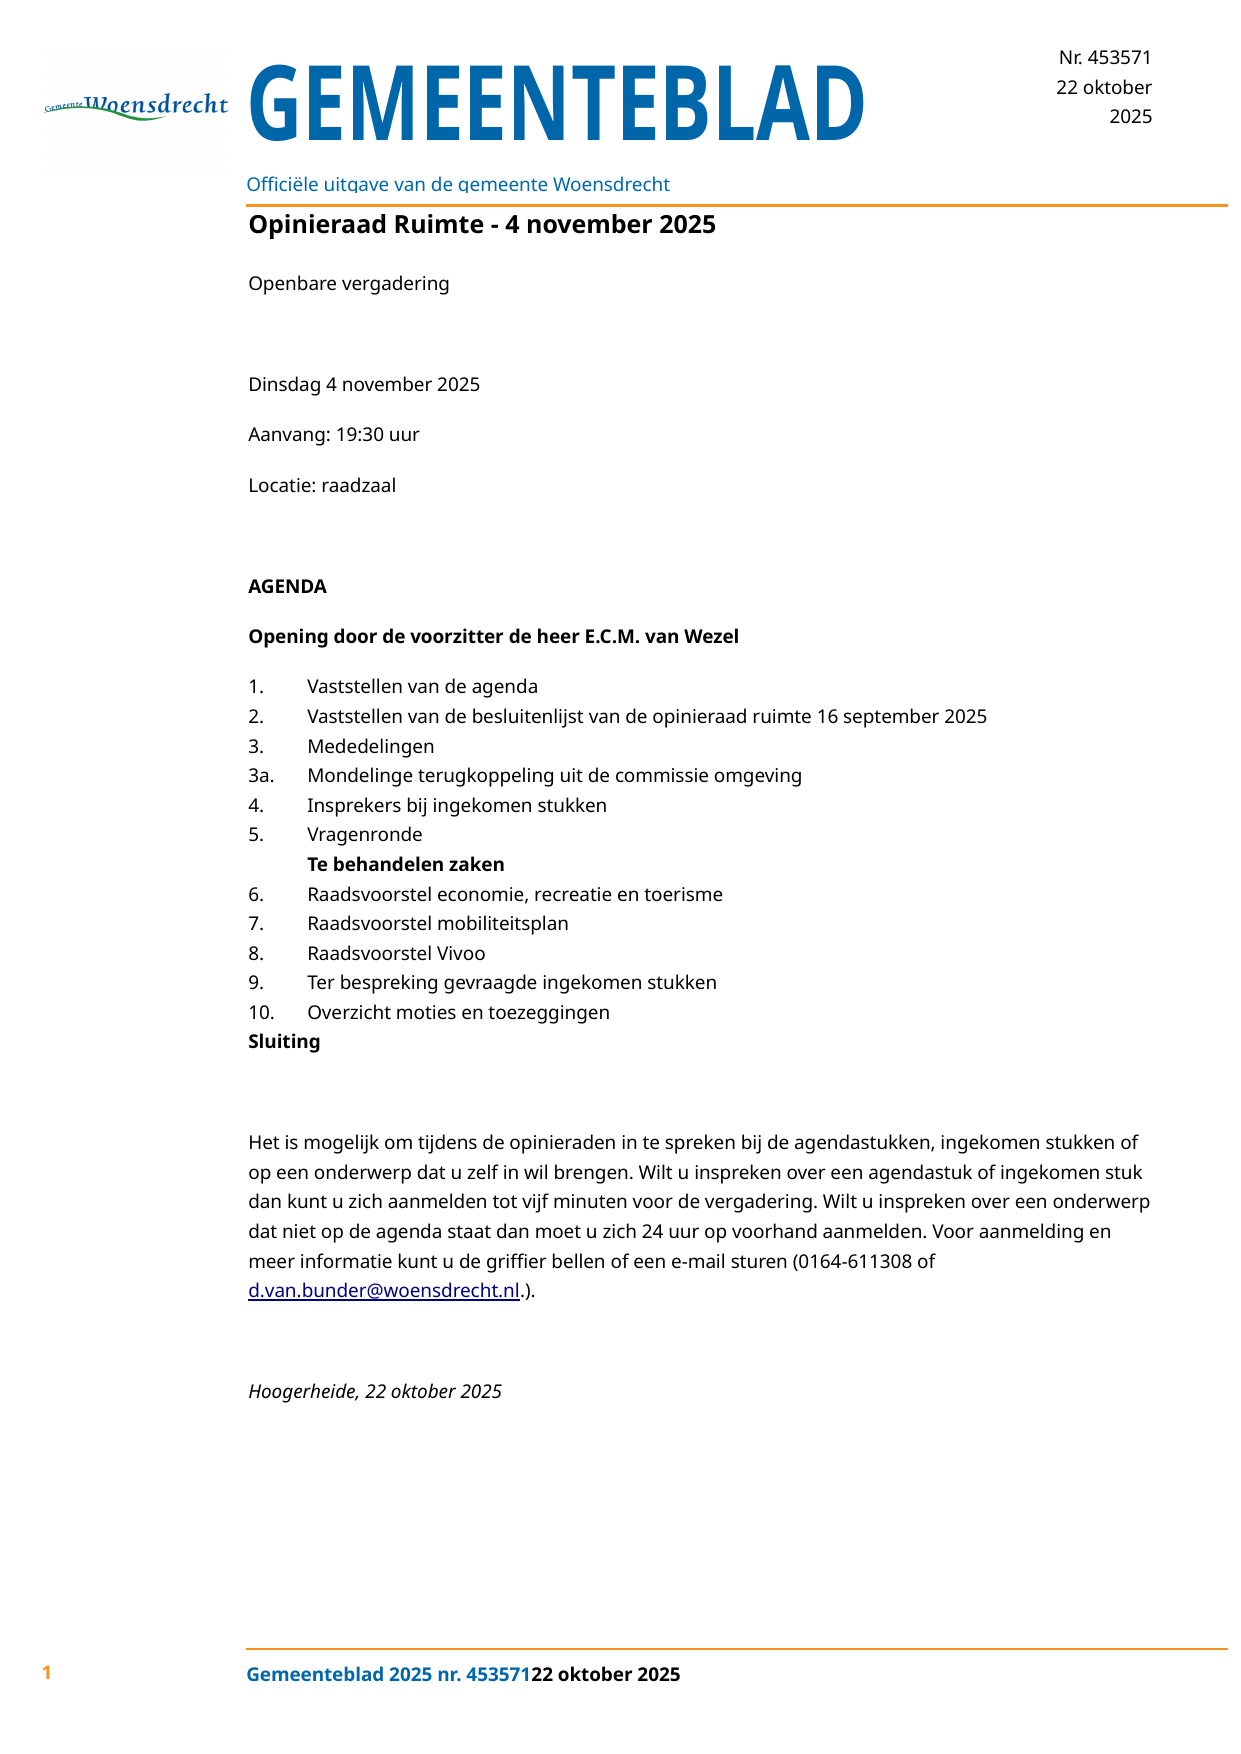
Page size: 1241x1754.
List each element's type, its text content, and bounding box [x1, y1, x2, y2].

list Raadsvoorstel mobiliteitsplan [248, 910, 1152, 936]
text Het is mogelijk om tijdens de opinieraden in te spreken bij de agendastukken, ingekomen stukken of op een onderwerp dat u zelf in wil brengen. Wilt u inspreken over een agendastuk of ingekomen stuk dan kunt u zich aanmelden tot vijf minuten voor de vergadering. Wilt u inspreken over een onderwerp dat niet op de agenda staat dan moet u zich 24 uur op voorhand aanmelden. Voor aanmelding en meer informatie kunt u de griffier bellen of een e-mail sturen (0164-611308 of d.van.bunder@woensdrecht.nl.). [248, 1129, 1152, 1303]
list Insprekers bij ingekomen stukken [248, 792, 1152, 818]
text Openbare vergadering [248, 270, 1152, 296]
list Vragenronde [248, 822, 1152, 847]
list Mededelingen [248, 733, 1152, 758]
text AGENDA [248, 573, 1152, 598]
list Overzicht moties en toezeggingen [248, 999, 1152, 1025]
list Ter bespreking gevraagde ingekomen stukken [248, 969, 1152, 995]
list Raadsvoorstel economie, recreatie en toerisme [248, 881, 1152, 906]
text Opinieraad Ruimte - 4 november 2025 [248, 207, 1152, 241]
list Raadsvoorstel Vivoo [248, 940, 1152, 966]
text Locatie: raadzaal [248, 472, 1152, 498]
picture [41, 47, 231, 172]
text Opening door de voorzitter de heer E.C.M. van Wezel [248, 623, 1152, 649]
text Aanvang: 19:30 uur [248, 422, 1152, 447]
list Vaststellen van de agenda [248, 674, 1152, 699]
list Mondelinge terugkoppeling uit de commissie omgeving [248, 762, 1152, 788]
list Vaststellen van de besluitenlijst van de opinieraad ruimte 16 september 2025 [248, 703, 1152, 729]
text Dinsdag 4 november 2025 [248, 371, 1152, 397]
text Hoogerheide, 22 oktober 2025 [248, 1378, 1152, 1404]
text Sluiting [248, 1029, 1152, 1054]
list Te behandelen zaken [248, 851, 1152, 877]
